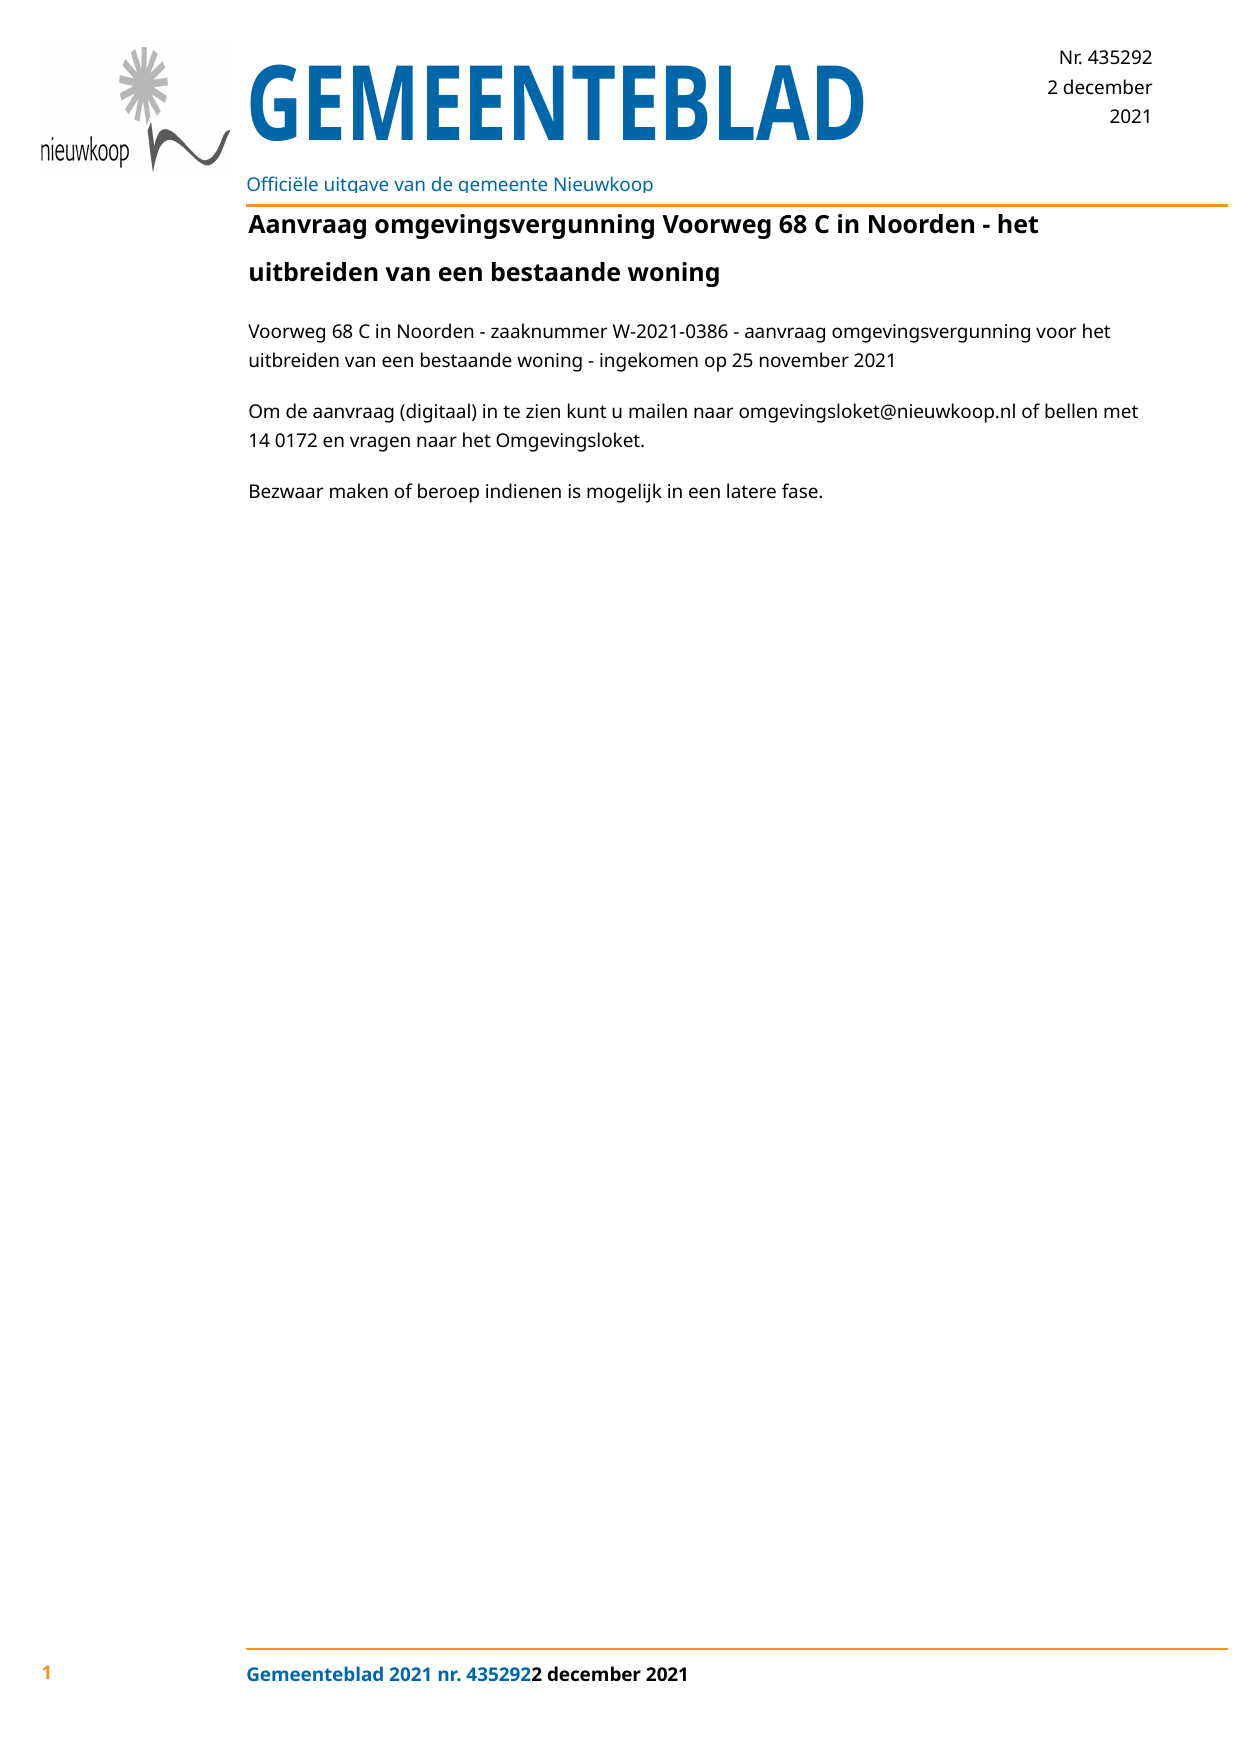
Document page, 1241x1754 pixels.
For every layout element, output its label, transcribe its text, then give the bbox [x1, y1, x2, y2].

text Voorweg 68 C in Noorden - zaaknummer W-2021-0386 - aanvraag omgevingsvergunning voor het uitbreiden van een bestaande woning - ingekomen op 25 november 2021 [248, 318, 1152, 373]
text Bezwaar maken of beroep indienen is mogelijk in een latere fase. [248, 478, 1152, 504]
picture [41, 47, 231, 172]
text Aanvraag omgevingsvergunning Voorweg 68 C in Noorden - het uitbreiden van een bestaande woning [248, 207, 1152, 288]
text Om de aanvraag (digitaal) in te zien kunt u mailen naar omgevingsloket@nieuwkoop.nl of bellen met 14 0172 en vragen naar het Omgevingsloket. [248, 398, 1152, 453]
